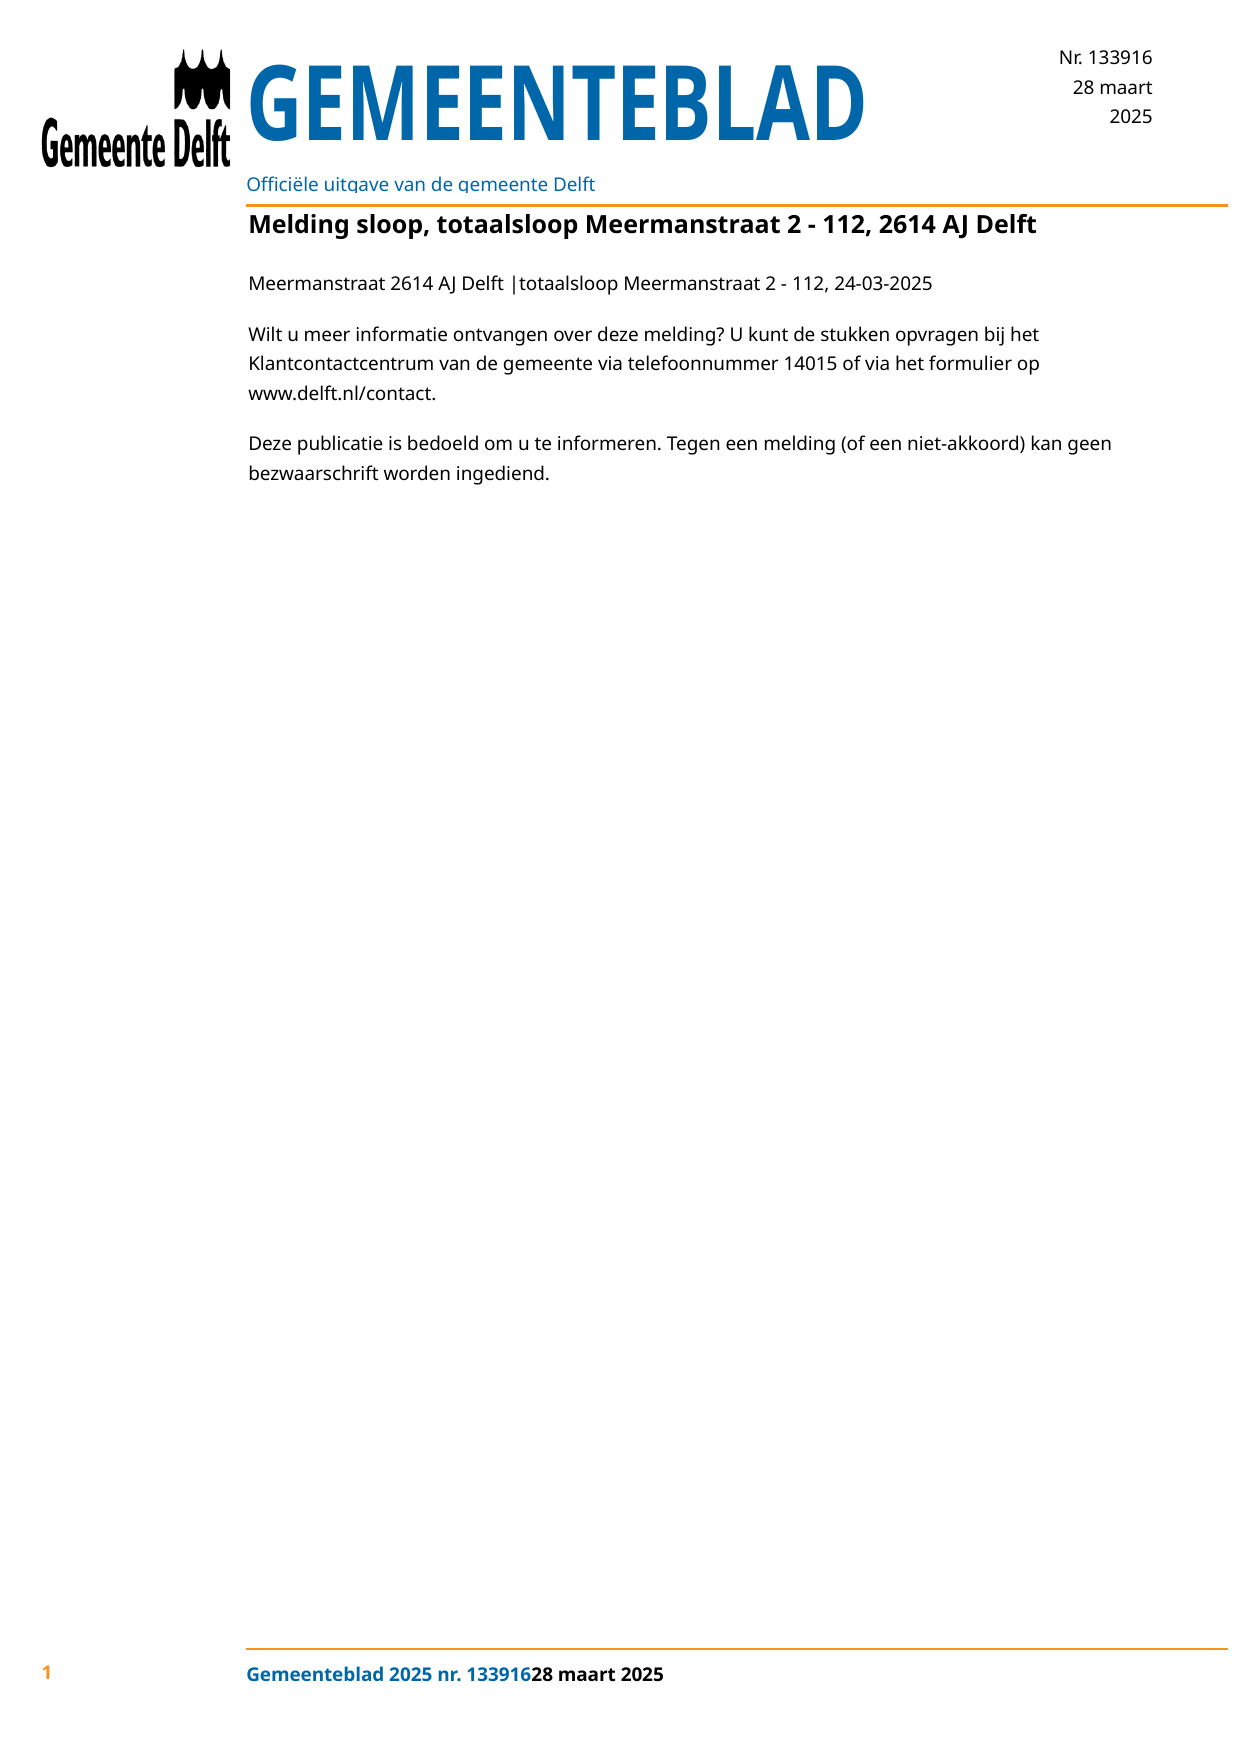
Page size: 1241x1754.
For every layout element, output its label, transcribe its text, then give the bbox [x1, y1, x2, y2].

picture [41, 47, 231, 172]
text Wilt u meer informatie ontvangen over deze melding? U kunt de stukken opvragen bij het Klantcontactcentrum van de gemeente via telefoonnummer 14015 of via het formulier op www.delft.nl/contact. [248, 321, 1152, 406]
text Melding sloop, totaalsloop Meermanstraat 2 - 112, 2614 AJ Delft [248, 207, 1152, 241]
text Deze publicatie is bedoeld om u te informeren. Tegen een melding (of een niet-akkoord) kan geen bezwaarschrift worden ingediend. [248, 430, 1152, 486]
text Meermanstraat 2614 AJ Delft |totaalsloop Meermanstraat 2 - 112, 24-03-2025 [248, 270, 1152, 296]
